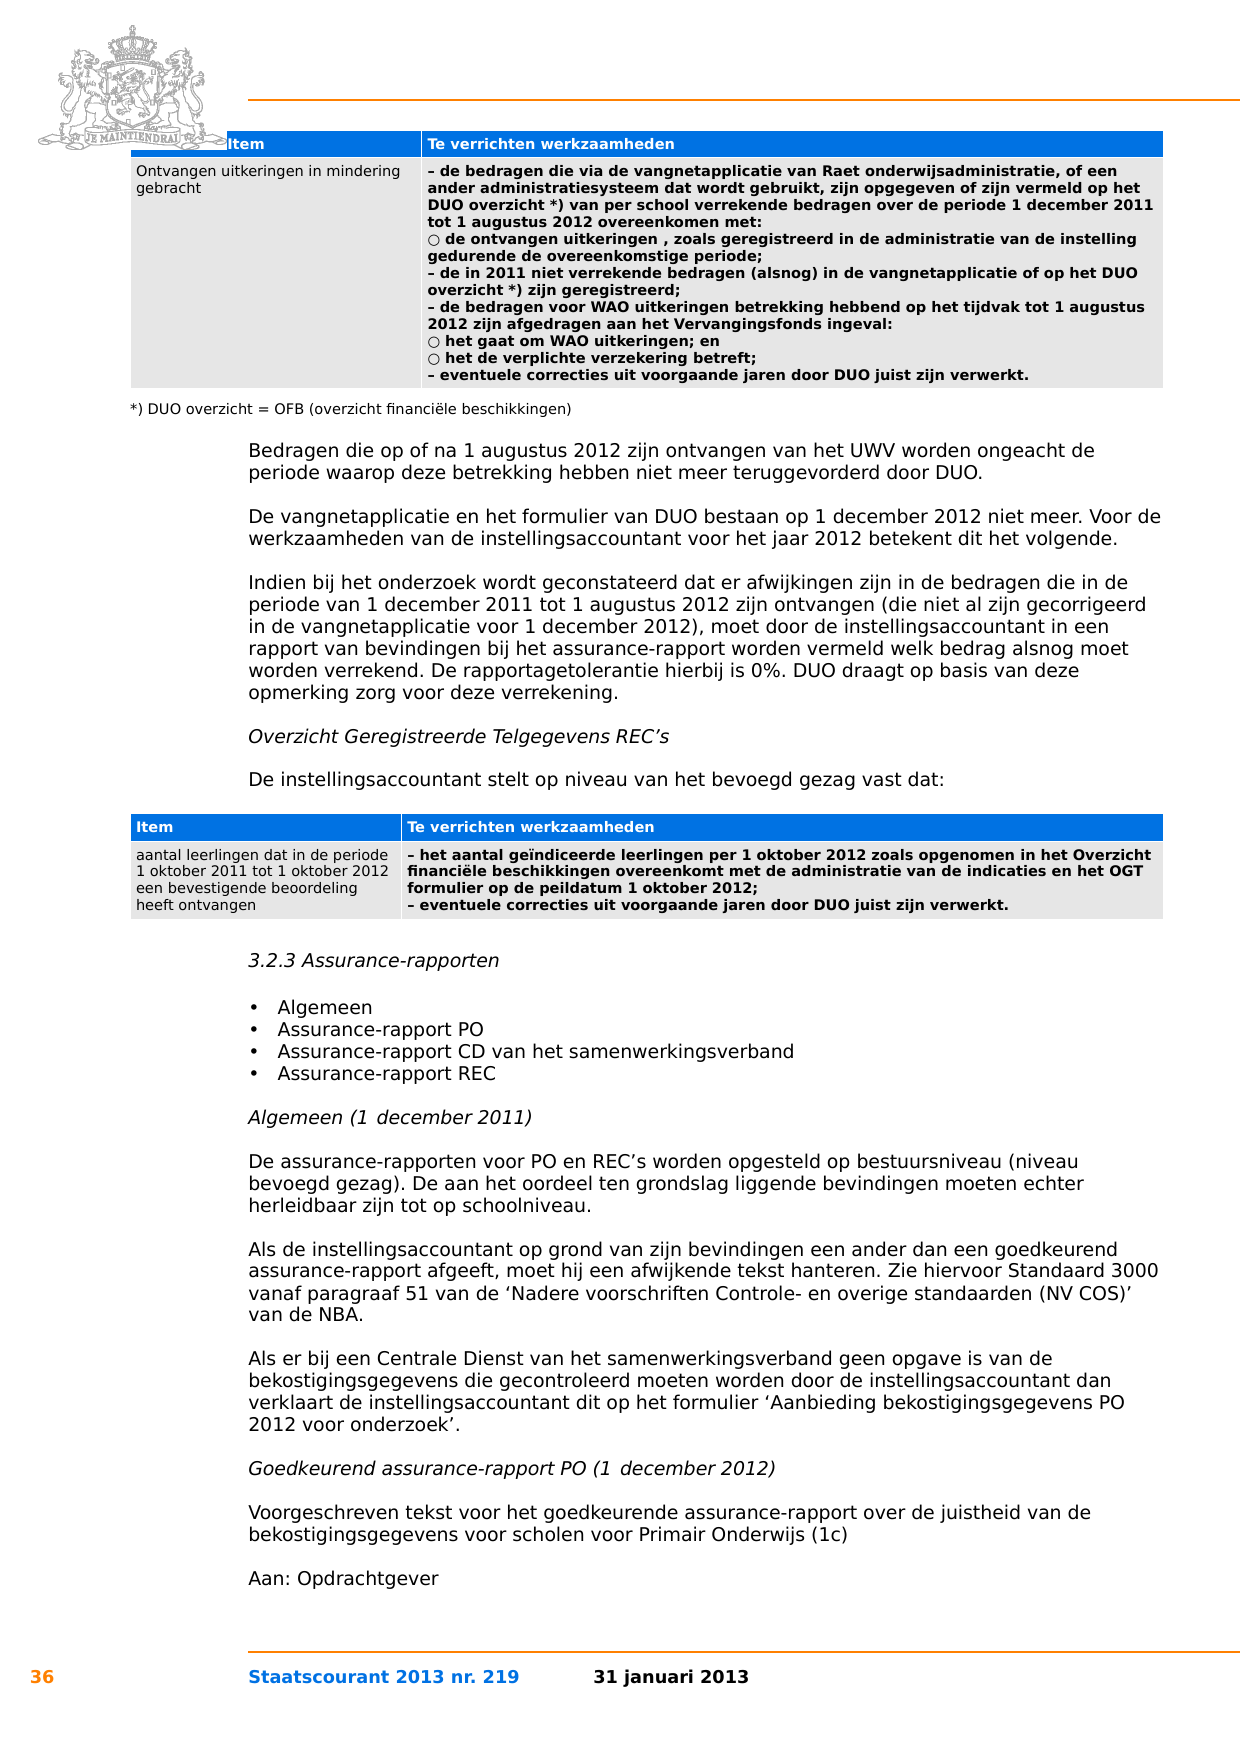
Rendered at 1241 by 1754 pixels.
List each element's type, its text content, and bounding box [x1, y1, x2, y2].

table_cell aantal leerlingen dat in de periode 1 oktober 2011 tot 1 oktober 2012 een bevestigende beoordeling heeft ontvangen [131, 842, 401, 919]
text Als de instellingsaccountant op grond van zijn bevindingen een ander dan een goedkeurend assurance-rapport afgeeft, moet hij een afwijkende tekst hanteren. Zie hiervoor Standaard 3000 vanaf paragraaf 51 van de ‘Nadere voorschriften Controle- en overige standaarden (NV COS)’ van de NBA. [248, 1238, 1163, 1326]
text De assurance-rapporten voor PO en REC’s worden opgesteld op bestuursniveau (niveau bevoegd gezag). De aan het oordeel ten grondslag liggende bevindingen moeten echter herleidbaar zijn tot op schoolniveau. [248, 1151, 1163, 1217]
text De instellingsaccountant stelt op niveau van het bevoegd gezag vast dat: [248, 769, 1163, 791]
table_cell – het aantal geïndiceerde leerlingen per 1 oktober 2012 zoals opgenomen in het Overzicht financiële beschikkingen overeenkomt met de administratie van de indicaties en het OGT formulier op de peildatum 1 oktober 2012; – eventuele correcties uit voorgaande jaren door DUO juist zijn verwerkt. [402, 842, 1163, 919]
subtitle 3.2.3 Assurance-rapporten [248, 950, 1163, 972]
picture [38, 25, 227, 150]
table_cell Ontvangen uitkeringen in mindering gebracht [131, 158, 421, 388]
subtitle Algemeen (1 december 2011) [248, 1107, 1163, 1129]
table_header Te verrichten werkzaamheden [402, 814, 1163, 841]
table_header Te verrichten werkzaamheden [422, 131, 1163, 157]
text Aan: Opdrachtgever [248, 1568, 1163, 1590]
text De vangnetapplicatie en het formulier van DUO bestaan op 1 december 2012 niet meer. Voor de werkzaamheden van de instellingsaccountant voor het jaar 2012 betekent dit het volgende. [248, 506, 1163, 550]
text Voorgeschreven tekst voor het goedkeurende assurance-rapport over de juistheid van de bekostigingsgegevens voor scholen voor Primair Onderwijs (1c) [248, 1502, 1163, 1546]
text Als er bij een Centrale Dienst van het samenwerkingsverband geen opgave is van de bekostigingsgegevens die gecontroleerd moeten worden door de instellingsaccountant dan verklaart de instellingsaccountant dit op het formulier ‘Aanbieding bekostigingsgegevens PO 2012 voor onderzoek’. [248, 1348, 1163, 1436]
table_cell *) DUO overzicht = OFB (overzicht financiële beschikkingen) [130, 390, 1163, 418]
subtitle Overzicht Geregistreerde Telgegevens REC’s [248, 726, 1163, 747]
text Bedragen die op of na 1 augustus 2012 zijn ontvangen van het UWV worden ongeacht de periode waarop deze betrekking hebben niet meer teruggevorderd door DUO. [248, 440, 1163, 484]
text Indien bij het onderzoek wordt geconstateerd dat er afwijkingen zijn in de bedragen die in de periode van 1 december 2011 tot 1 augustus 2012 zijn ontvangen (die niet al zijn gecorrigeerd in de vangnetapplicatie voor 1 december 2012), moet door de instellingsaccountant in een rapport van bevindingen bij het assurance-rapport worden vermeld welk bedrag alsnog moet worden verrekend. De rapportagetolerantie hierbij is 0%. DUO draagt op basis van deze opmerking zorg voor deze verrekening. [248, 572, 1163, 704]
text • Assurance-rapport CD van het samenwerkingsverband [248, 1041, 1163, 1063]
text • Assurance-rapport REC [248, 1063, 1163, 1085]
text • Assurance-rapport PO [248, 1019, 1163, 1041]
subtitle Goedkeurend assurance-rapport PO (1 december 2012) [248, 1458, 1163, 1480]
table_header Item [131, 131, 421, 157]
table_header Item [131, 814, 401, 841]
table_cell – de bedragen die via de vangnetapplicatie van Raet onderwijsadministratie, of een ander administratiesysteem dat wordt gebruikt, zijn opgegeven of zijn vermeld op het DUO overzicht *) van per school verrekende bedragen over de periode 1 december 2011 tot 1 augustus 2012 overeenkomen met: ○ de ontvangen uitkeringen , zoals geregistreerd in de administratie van de instelling gedurende de overeenkomstige periode; – de in 2011 niet verrekende bedragen (alsnog) in de vangnetapplicatie of op het DUO overzicht *) zijn geregistreerd; – de bedragen voor WAO uitkeringen betrekking hebbend op het tijdvak tot 1 augustus 2012 zijn afgedragen aan het Vervangingsfonds ingeval: ○ het gaat om WAO uitkeringen; en ○ het de verplichte verzekering betreft; – eventuele correcties uit voorgaande jaren door DUO juist zijn verwerkt. [422, 158, 1163, 388]
text • Algemeen [248, 997, 1163, 1019]
